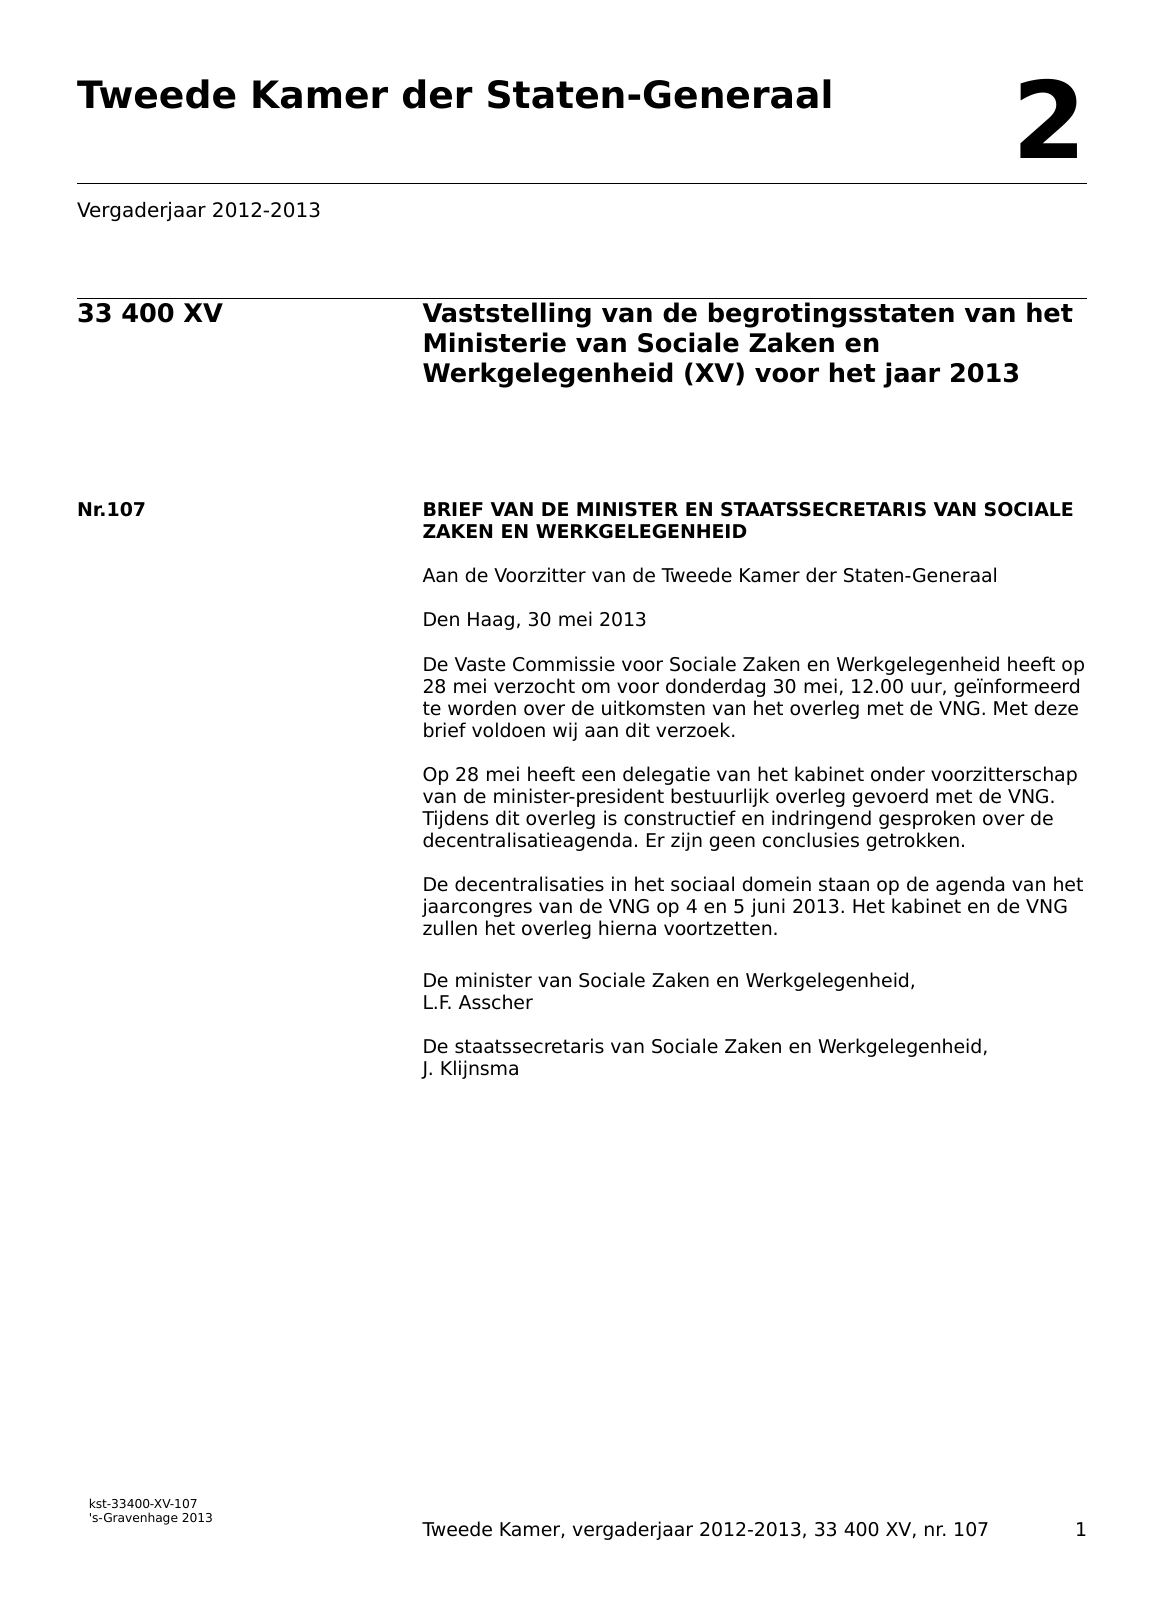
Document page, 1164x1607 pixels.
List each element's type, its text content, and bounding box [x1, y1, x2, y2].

subtitle Nr.107 BRIEF VAN DE MINISTER EN STAATSSECRETARIS VAN SOCIALE ZAKEN EN WERKGELEGENHEID [77, 499, 1087, 543]
table_cell Vergaderjaar 2012-2013 [77, 184, 1087, 298]
text Op 28 mei heeft een delegatie van het kabinet onder voorzitterschap van de minister-president bestuurlijk overleg gevoerd met de VNG. Tijdens dit overleg is constructief en indringend gesproken over de decentralisatieagenda. Er zijn geen conclusies getrokken. [422, 764, 1087, 852]
text Den Haag, 30 mei 2013 [422, 609, 1087, 631]
subtitle 33 400 XV Vaststelling van de begrotingsstaten van het Ministerie van Sociale Zaken en Werkgelegenheid (XV) voor het jaar 2013 [77, 299, 1087, 388]
table_header 2 [886, 59, 1087, 183]
table_header Tweede Kamer der Staten-Generaal [77, 59, 886, 183]
text Aan de Voorzitter van de Tweede Kamer der Staten-Generaal [422, 565, 1087, 587]
text 's-Gravenhage 2013 [88, 1511, 323, 1525]
text kst-33400-XV-107 [88, 1497, 323, 1511]
text De decentralisaties in het sociaal domein staan op de agenda van het jaarcongres van de VNG op 4 en 5 juni 2013. Het kabinet en de VNG zullen het overleg hierna voortzetten. [422, 874, 1087, 940]
text De Vaste Commissie voor Sociale Zaken en Werkgelegenheid heeft op 28 mei verzocht om voor donderdag 30 mei, 12.00 uur, geïnformeerd te worden over de uitkomsten van het overleg met de VNG. Met deze brief voldoen wij aan dit verzoek. [422, 653, 1087, 741]
text De staatssecretaris van Sociale Zaken en Werkgelegenheid, J. Klijnsma [422, 1036, 1087, 1080]
text De minister van Sociale Zaken en Werkgelegenheid, L.F. Asscher [422, 970, 1087, 1014]
